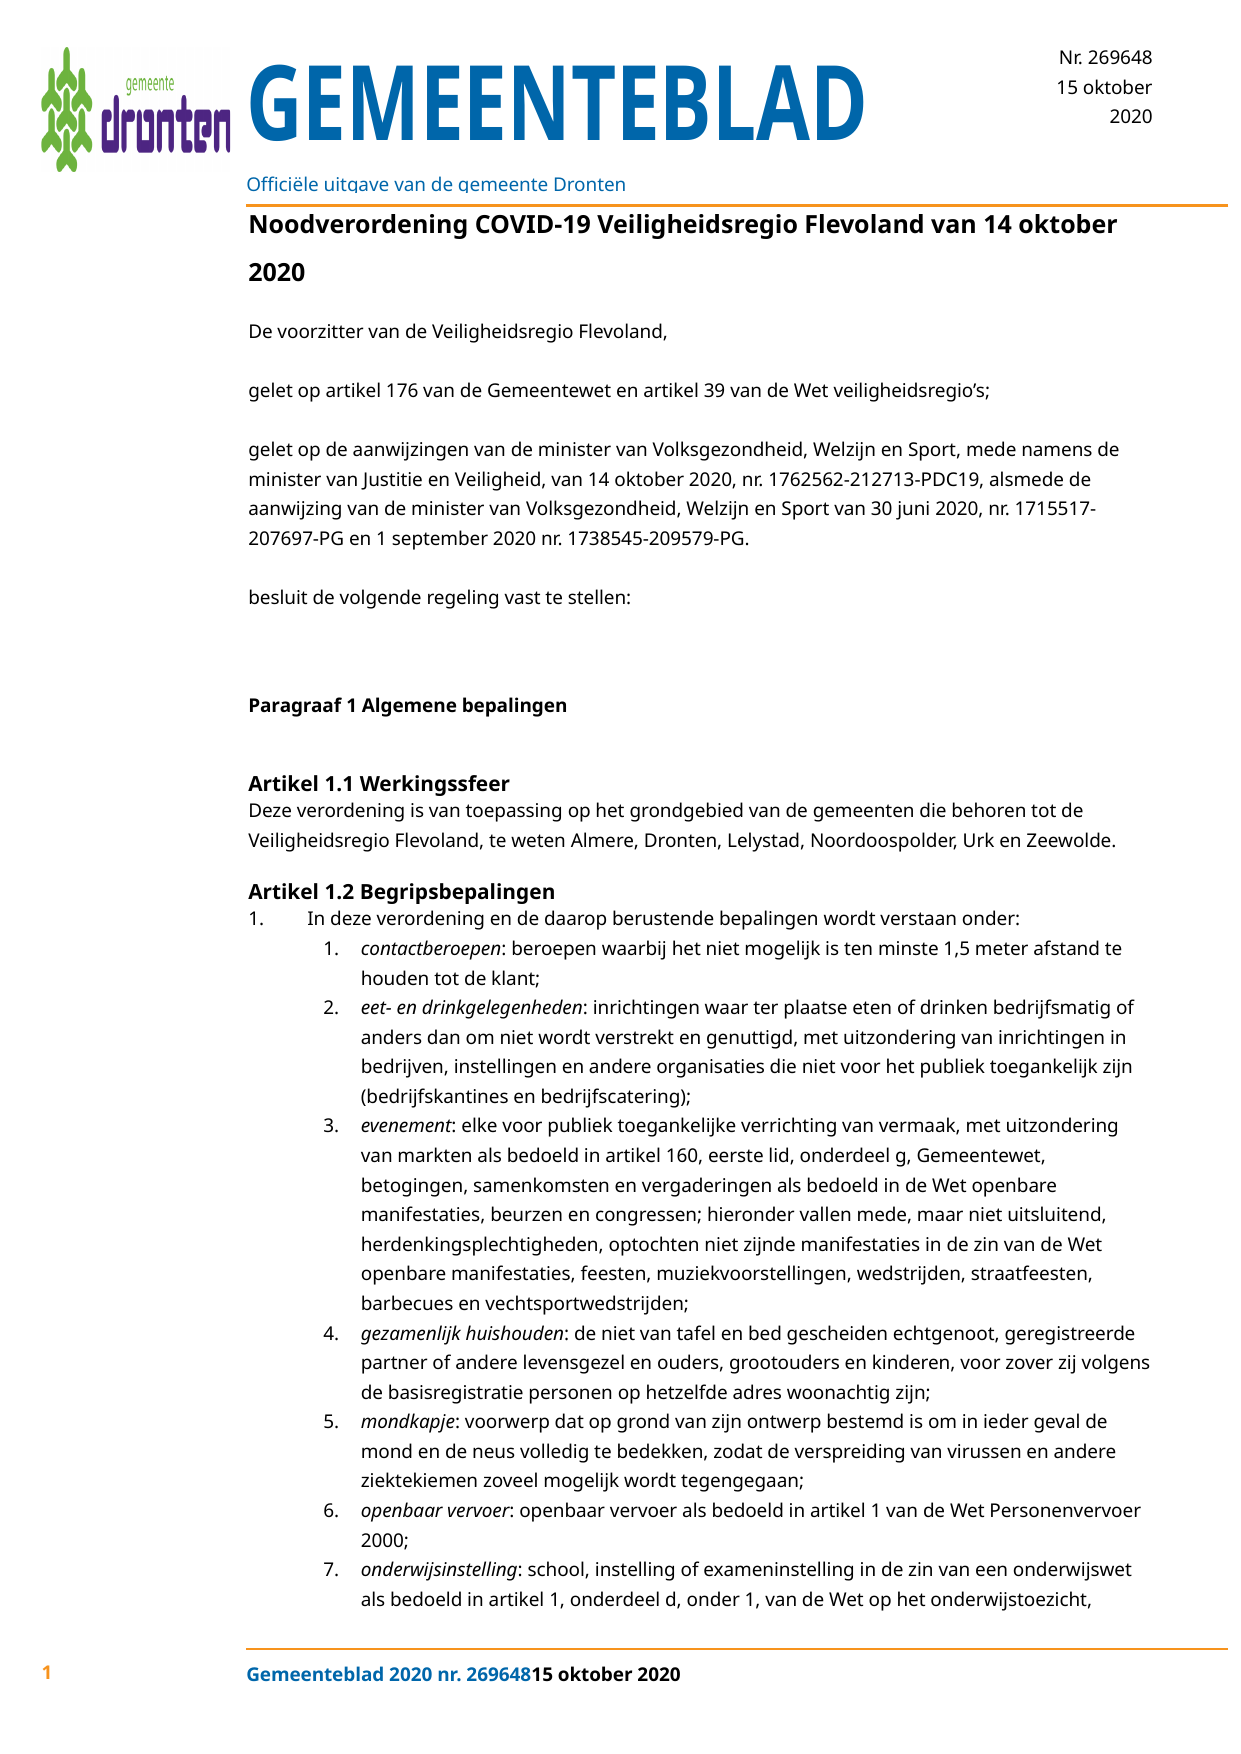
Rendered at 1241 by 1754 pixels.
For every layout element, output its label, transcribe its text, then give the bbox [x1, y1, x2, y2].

list gezamenlijk huishouden: de niet van tafel en bed gescheiden echtgenoot, geregistreerde partner of andere levensgezel en ouders, grootouders en kinderen, voor zover zij volgens de basisregistratie personen op hetzelfde adres woonachtig zijn; [323, 1320, 1152, 1405]
list evenement: elke voor publiek toegankelijke verrichting van vermaak, met uitzondering van markten als bedoeld in artikel 160, eerste lid, onderdeel g, Gemeentewet, betogingen, samenkomsten en vergaderingen als bedoeld in de Wet openbare manifestaties, beurzen en congressen; hieronder vallen mede, maar niet uitsluitend, herdenkingsplechtigheden, optochten niet zijnde manifestaties in de zin van de Wet openbare manifestaties, feesten, muziekvoorstellingen, wedstrijden, straatfeesten, barbecues en vechtsportwedstrijden; [323, 1113, 1152, 1316]
text gelet op de aanwijzingen van de minister van Volksgezondheid, Welzijn en Sport, mede namens de minister van Justitie en Veiligheid, van 14 oktober 2020, nr. 1762562-212713-PDC19, alsmede de aanwijzing van de minister van Volksgezondheid, Welzijn en Sport van 30 juni 2020, nr. 1715517-207697-PG en 1 september 2020 nr. 1738545-209579-PG. [248, 436, 1152, 551]
list openbaar vervoer: openbaar vervoer als bedoeld in artikel 1 van de Wet Personenvervoer 2000; [323, 1497, 1152, 1553]
text Paragraaf 1 Algemene bepalingen [248, 693, 1152, 718]
text Artikel 1.2 Begripsbepalingen [248, 877, 1152, 906]
list onderwijsinstelling: school, instelling of exameninstelling in de zin van een onderwijswet als bedoeld in artikel 1, onderdeel d, onder 1, van de Wet op het onderwijstoezicht, [323, 1556, 1152, 1612]
text De voorzitter van de Veiligheidsregio Flevoland, [248, 318, 1152, 344]
text Artikel 1.1 Werkingssfeer [248, 769, 1152, 797]
text Deze verordening is van toepassing op het grondgebied van de gemeenten die behoren tot de Veiligheidsregio Flevoland, te weten Almere, Dronten, Lelystad, Noordoospolder, Urk en Zeewolde. [248, 797, 1152, 852]
text gelet op artikel 176 van de Gemeentewet en artikel 39 van de Wet veiligheidsregio’s; [248, 377, 1152, 403]
picture [41, 47, 231, 172]
list mondkapje: voorwerp dat op grond van zijn ontwerp bestemd is om in ieder geval de mond en de neus volledig te bedekken, zodat de verspreiding van virussen en andere ziektekiemen zoveel mogelijk wordt tegengegaan; [323, 1408, 1152, 1493]
list In deze verordening en de daarop berustende bepalingen wordt verstaan onder: [248, 906, 1152, 931]
text Noodverordening COVID-19 Veiligheidsregio Flevoland van 14 oktober 2020 [248, 207, 1152, 288]
list eet- en drinkgelegenheden: inrichtingen waar ter plaatse eten of drinken bedrijfsmatig of anders dan om niet wordt verstrekt en genuttigd, met uitzondering van inrichtingen in bedrijven, instellingen en andere organisaties die niet voor het publiek toegankelijk zijn (bedrijfskantines en bedrijfscatering); [323, 994, 1152, 1109]
text besluit de volgende regeling vast te stellen: [248, 584, 1152, 610]
list contactberoepen: beroepen waarbij het niet mogelijk is ten minste 1,5 meter afstand te houden tot de klant; [323, 935, 1152, 991]
